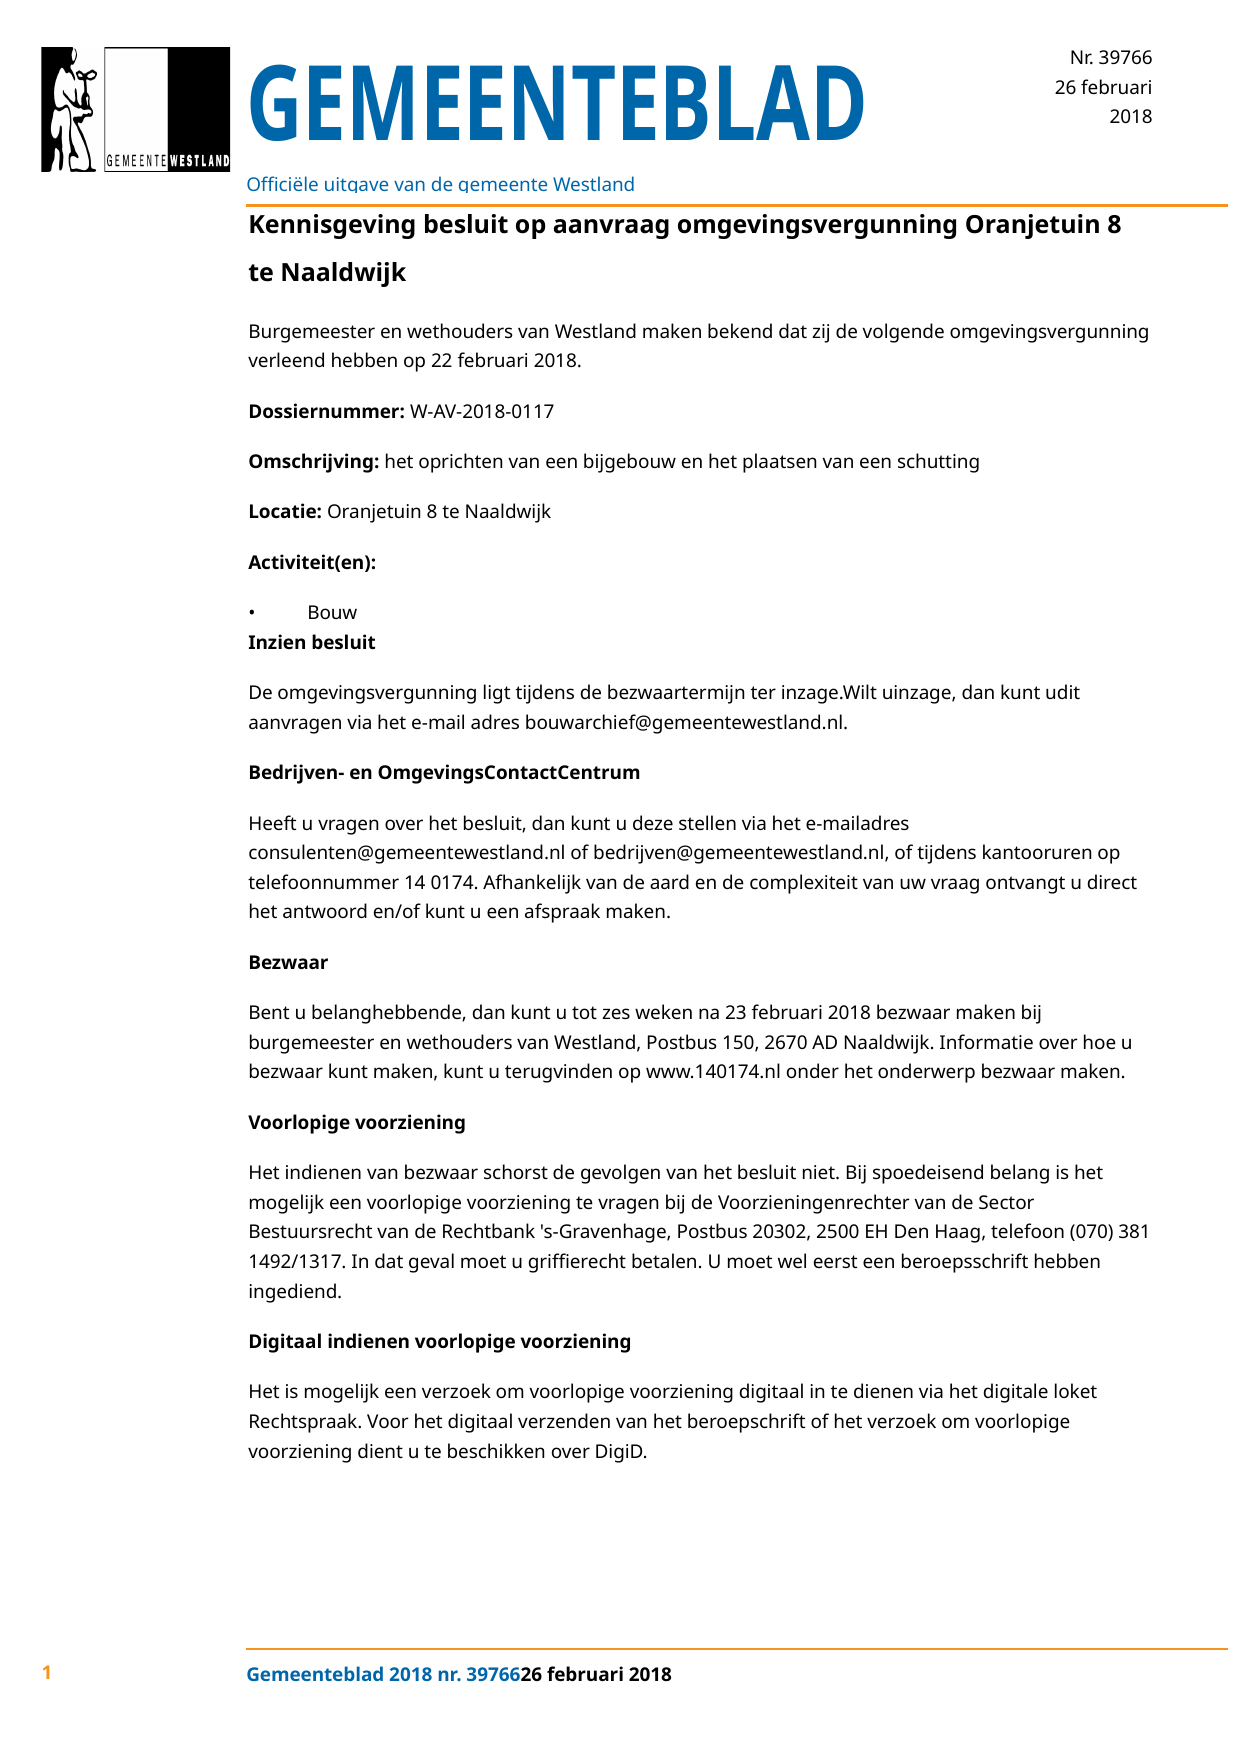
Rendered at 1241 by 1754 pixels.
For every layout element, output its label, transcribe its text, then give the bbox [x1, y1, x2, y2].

text Voorlopige voorziening [248, 1109, 1152, 1135]
text Inzien besluit [248, 629, 1152, 655]
text Het indienen van bezwaar schorst de gevolgen van het besluit niet. Bij spoedeisend belang is het mogelijk een voorlopige voorziening te vragen bij de Voorzieningenrechter van de Sector Bestuursrecht van de Rechtbank 's-Gravenhage, Postbus 20302, 2500 EH Den Haag, telefoon (070) 381 1492/1317. In dat geval moet u griffierecht betalen. U moet wel eerst een beroepsschrift hebben ingediend. [248, 1159, 1152, 1304]
text Dossiernummer: W-AV-2018-0117 [248, 398, 1152, 424]
text Kennisgeving besluit op aanvraag omgevingsvergunning Oranjetuin 8 te Naaldwijk [248, 207, 1152, 288]
text Bedrijven- en OmgevingsContactCentrum [248, 759, 1152, 785]
text De omgevingsvergunning ligt tijdens de bezwaartermijn ter inzage.Wilt uinzage, dan kunt udit aanvragen via het e-mail adres bouwarchief@gemeentewestland.nl. [248, 679, 1152, 735]
text Activiteit(en): [248, 549, 1152, 575]
picture [41, 47, 231, 172]
text Locatie: Oranjetuin 8 te Naaldwijk [248, 499, 1152, 524]
text Bezwaar [248, 949, 1152, 975]
text Bent u belanghebbende, dan kunt u tot zes weken na 23 februari 2018 bezwaar maken bij burgemeester en wethouders van Westland, Postbus 150, 2670 AD Naaldwijk. Informatie over hoe u bezwaar kunt maken, kunt u terugvinden op www.140174.nl onder het onderwerp bezwaar maken. [248, 999, 1152, 1084]
text Burgemeester en wethouders van Westland maken bekend dat zij de volgende omgevingsvergunning verleend hebben op 22 februari 2018. [248, 318, 1152, 373]
list Bouw [248, 599, 1152, 625]
text Heeft u vragen over het besluit, dan kunt u deze stellen via het e-mailadres consulenten@gemeentewestland.nl of bedrijven@gemeentewestland.nl, of tijdens kantooruren op telefoonnummer 14 0174. Afhankelijk van de aard en de complexiteit van uw vraag ontvangt u direct het antwoord en/of kunt u een afspraak maken. [248, 810, 1152, 924]
text Omschrijving: het oprichten van een bijgebouw en het plaatsen van een schutting [248, 448, 1152, 474]
text Het is mogelijk een verzoek om voorlopige voorziening digitaal in te dienen via het digitale loket Rechtspraak. Voor het digitaal verzenden van het beroepschrift of het verzoek om voorlopige voorziening dient u te beschikken over DigiD. [248, 1379, 1152, 1464]
text Digitaal indienen voorlopige voorziening [248, 1328, 1152, 1354]
